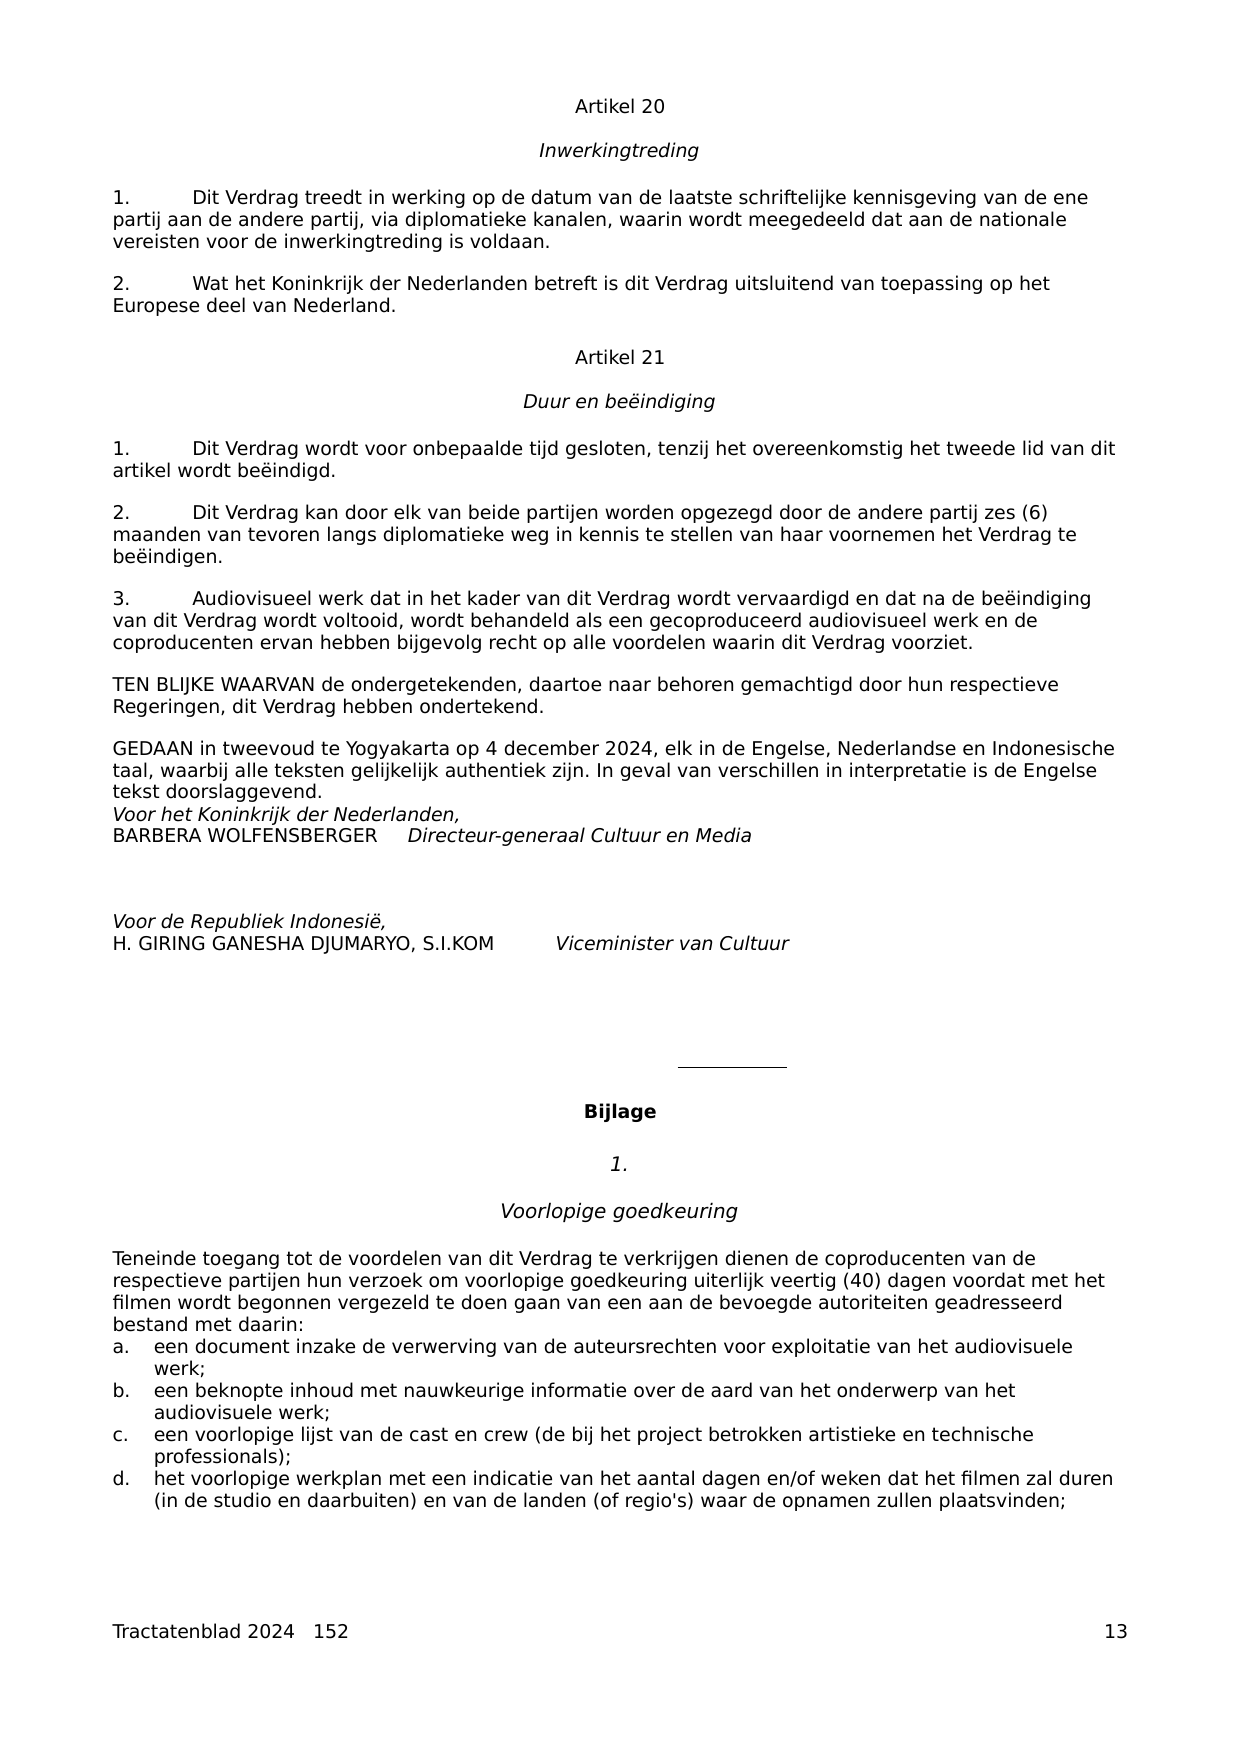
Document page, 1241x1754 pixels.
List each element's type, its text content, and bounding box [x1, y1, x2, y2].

subtitle Artikel 21 Duur en beëindiging [112, 347, 1128, 413]
text 2. Dit Verdrag kan door elk van beide partijen worden opgezegd door de andere partij zes (6) maanden van tevoren langs diplomatieke weg in kennis te stellen van haar voornemen het Verdrag te beëindigen. [112, 502, 1128, 568]
text 1. Dit Verdrag treedt in werking op de datum van de laatste schriftelijke kennisgeving van de ene partij aan de andere partij, via diplomatieke kanalen, waarin wordt meegedeeld dat aan de nationale vereisten voor de inwerkingtreding is voldaan. [112, 187, 1128, 253]
text Voor de Republiek Indonesië, H. GIRING GANESHA DJUMARYO, S.I.KOM Viceminister van Cultuur [112, 911, 1128, 999]
subtitle 1. Voorlopige goedkeuring [112, 1153, 1128, 1223]
subtitle Bijlage [112, 1101, 1128, 1123]
subtitle Artikel 20 Inwerkingtreding [112, 96, 1128, 162]
text 3. Audiovisueel werk dat in het kader van dit Verdrag wordt vervaardigd en dat na de beëindiging van dit Verdrag wordt voltooid, wordt behandeld als een gecoproduceerd audiovisueel werk en de coproducenten ervan hebben bijgevolg recht op alle voordelen waarin dit Verdrag voorziet. [112, 588, 1128, 653]
text TEN BLIJKE WAARVAN de ondergetekenden, daartoe naar behoren gemachtigd door hun respectieve Regeringen, dit Verdrag hebben ondertekend. [112, 673, 1128, 717]
text 1. Dit Verdrag wordt voor onbepaalde tijd gesloten, tenzij het overeenkomstig het tweede lid van dit artikel wordt beëindigd. [112, 438, 1128, 482]
text Teneinde toegang tot de voordelen van dit Verdrag te verkrijgen dienen de coproducenten van de respectieve partijen hun verzoek om voorlopige goedkeuring uiterlijk veertig (40) dagen voordat met het filmen wordt begonnen vergezeld te doen gaan van een aan de bevoegde autoriteiten geadresseerd bestand met daarin: [112, 1248, 1128, 1336]
text GEDAAN in tweevoud te Yogyakarta op 4 december 2024, elk in de Engelse, Nederlandse en Indonesische taal, waarbij alle teksten gelijkelijk authentiek zijn. In geval van verschillen in interpretatie is de Engelse tekst doorslaggevend. [112, 737, 1128, 803]
text Voor het Koninkrijk der Nederlanden, BARBERA WOLFENSBERGER Directeur-generaal Cultuur en Media [112, 803, 1128, 891]
text c. een voorlopige lijst van de cast en crew (de bij het project betrokken artistieke en technische professionals); [112, 1424, 1128, 1468]
text d. het voorlopige werkplan met een indicatie van het aantal dagen en/of weken dat het filmen zal duren (in de studio en daarbuiten) en van de landen (of regio's) waar de opnamen zullen plaatsvinden; [112, 1468, 1128, 1512]
text 2. Wat het Koninkrijk der Nederlanden betreft is dit Verdrag uitsluitend van toepassing op het Europese deel van Nederland. [112, 273, 1128, 317]
text a. een document inzake de verwerving van de auteursrechten voor exploitatie van het audiovisuele werk; [112, 1336, 1128, 1380]
text b. een beknopte inhoud met nauwkeurige informatie over de aard van het onderwerp van het audiovisuele werk; [112, 1380, 1128, 1424]
